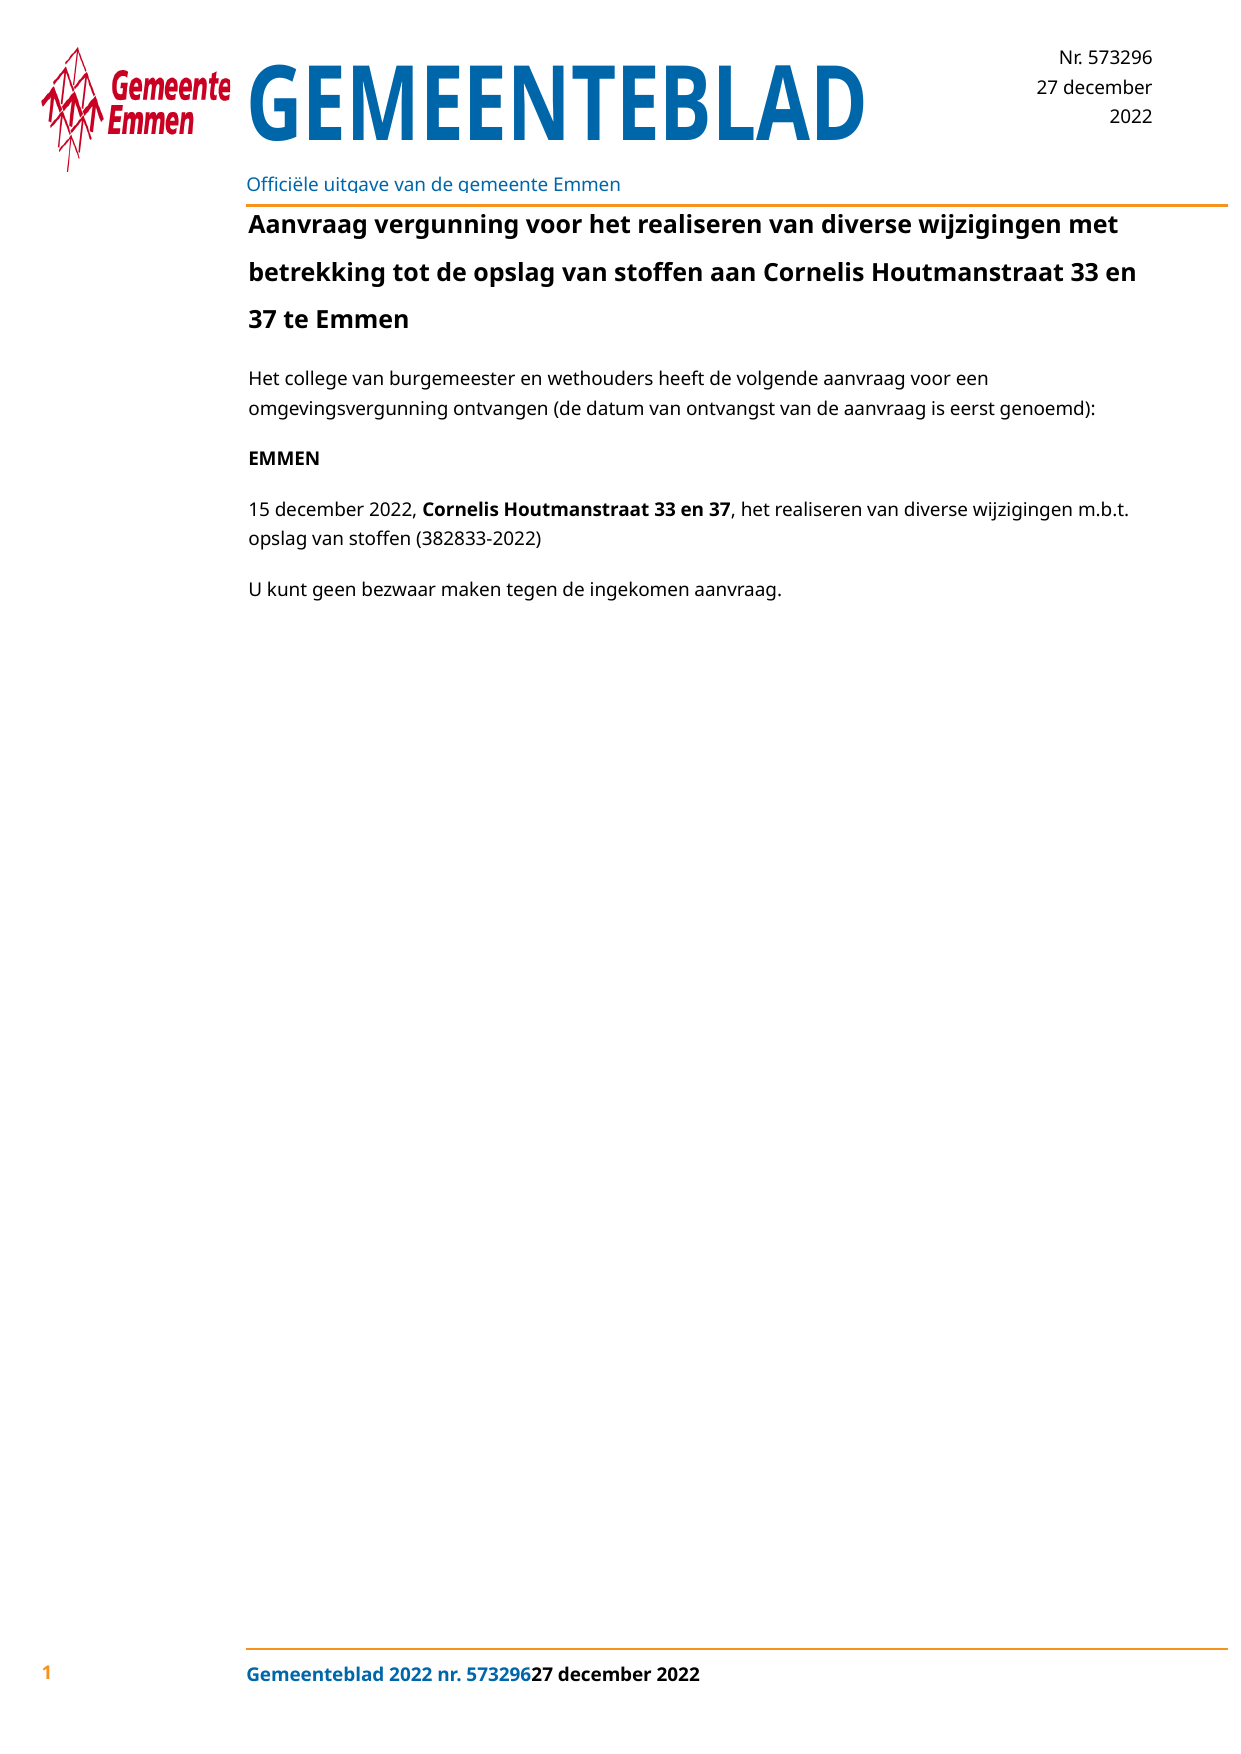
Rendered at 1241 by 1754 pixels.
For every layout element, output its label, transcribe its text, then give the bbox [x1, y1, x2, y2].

text EMMEN [248, 446, 1152, 471]
text Het college van burgemeester en wethouders heeft de volgende aanvraag voor een omgevingsvergunning ontvangen (de datum van ontvangst van de aanvraag is eerst genoemd): [248, 366, 1152, 421]
text 15 december 2022, Cornelis Houtmanstraat 33 en 37, het realiseren van diverse wijzigingen m.b.t. opslag van stoffen (382833-2022) [248, 496, 1152, 551]
text U kunt geen bezwaar maken tegen de ingekomen aanvraag. [248, 576, 1152, 602]
picture [41, 47, 231, 172]
text Aanvraag vergunning voor het realiseren van diverse wijzigingen met betrekking tot de opslag van stoffen aan Cornelis Houtmanstraat 33 en 37 te Emmen [248, 207, 1152, 336]
